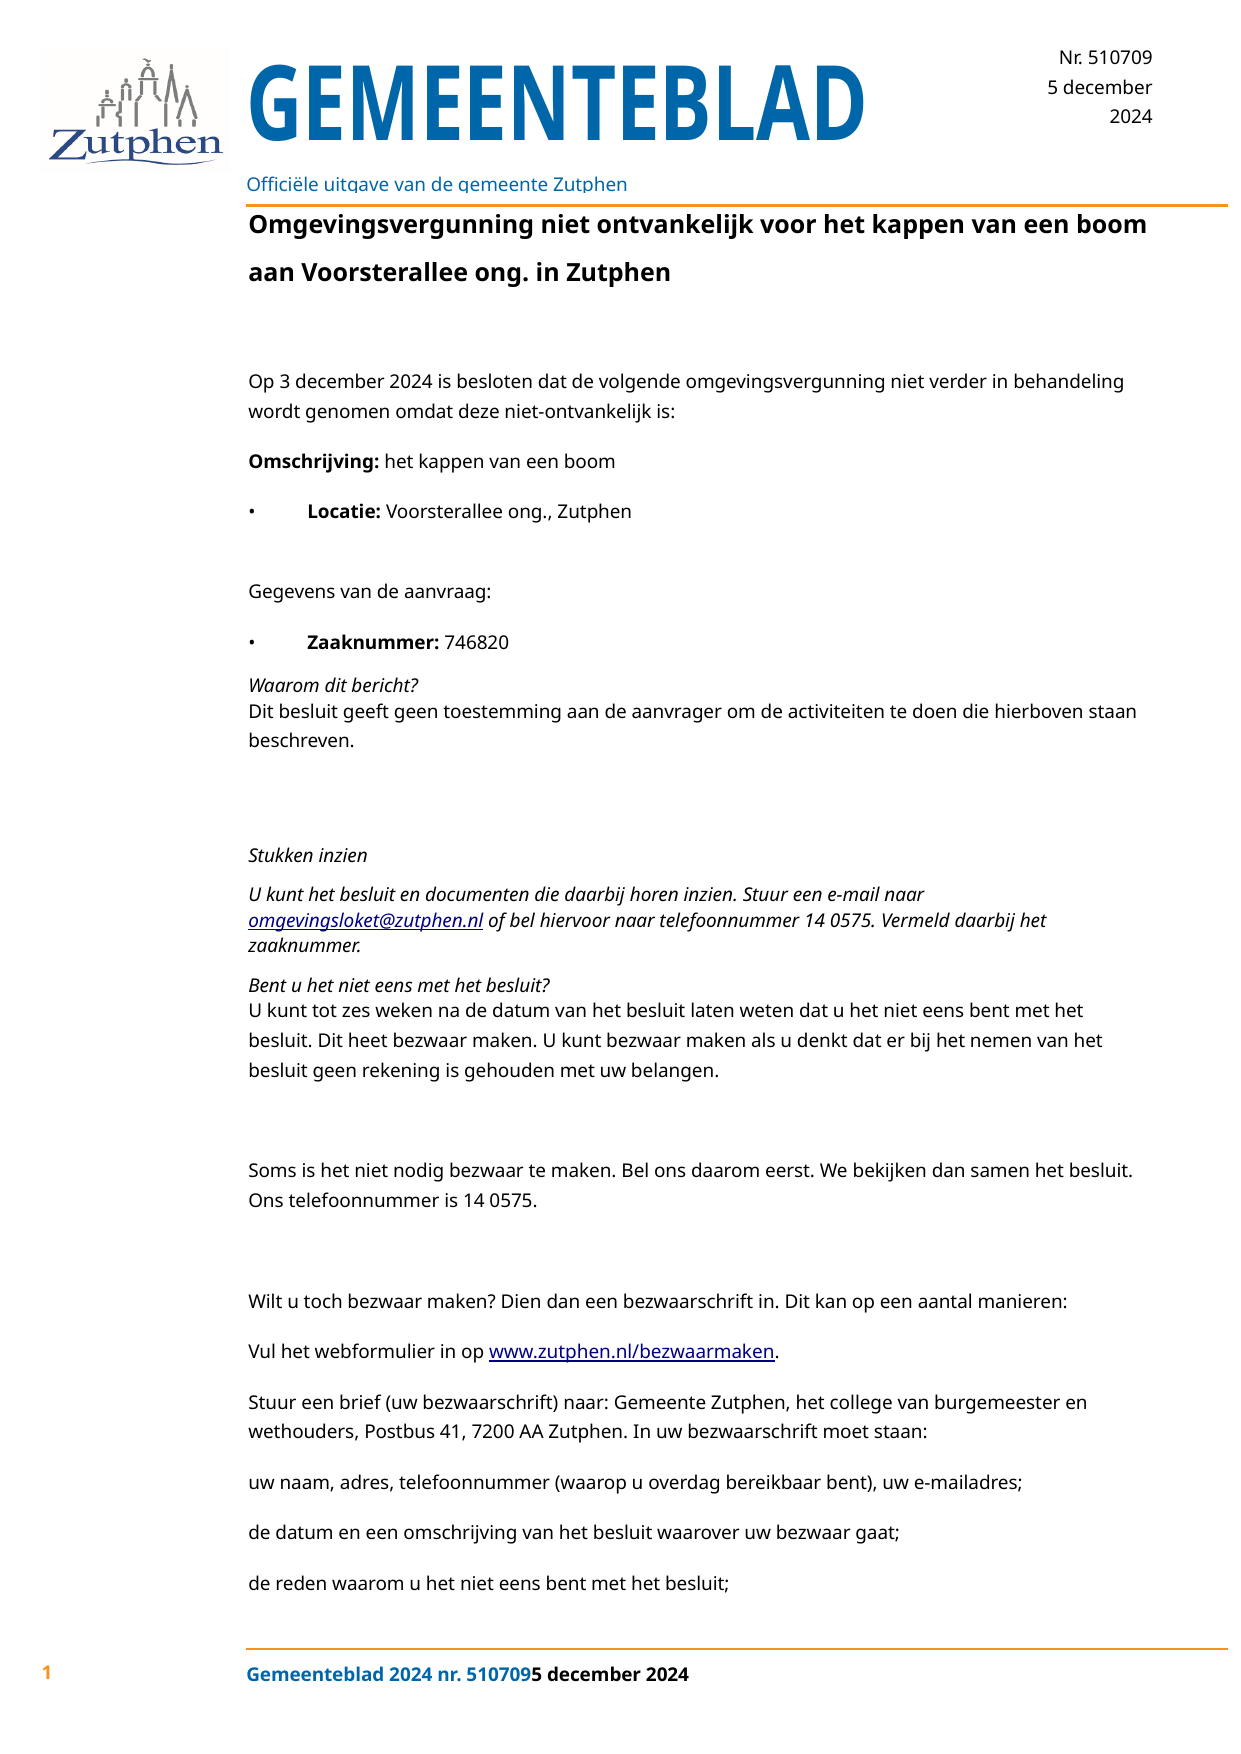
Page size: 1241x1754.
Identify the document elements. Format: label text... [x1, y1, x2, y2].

text Omschrijving: het kappen van een boom [248, 448, 1152, 474]
text U kunt het besluit en documenten die daarbij horen inzien. Stuur een e-mail naar omgevingsloket@zutphen.nl of bel hiervoor naar telefoonnummer 14 0575. Vermeld daarbij het zaaknummer. [248, 881, 1152, 958]
text de reden waarom u het niet eens bent met het besluit; [248, 1570, 1152, 1596]
text uw naam, adres, telefoonnummer (waarop u overdag bereikbaar bent), uw e-mailadres; [248, 1469, 1152, 1495]
list Zaaknummer: 746820 [248, 629, 1152, 655]
text Bent u het niet eens met het besluit? [248, 972, 1152, 998]
text U kunt tot zes weken na de datum van het besluit laten weten dat u het niet eens bent met het besluit. Dit heet bezwaar maken. U kunt bezwaar maken als u denkt dat er bij het nemen van het besluit geen rekening is gehouden met uw belangen. [248, 998, 1152, 1083]
text Vul het webformulier in op www.zutphen.nl/bezwaarmaken. [248, 1338, 1152, 1364]
text Omgevingsvergunning niet ontvankelijk voor het kappen van een boom aan Voorsterallee ong. in Zutphen [248, 207, 1152, 288]
text de datum en een omschrijving van het besluit waarover uw bezwaar gaat; [248, 1519, 1152, 1545]
text Op 3 december 2024 is besloten dat de volgende omgevingsvergunning niet verder in behandeling wordt genomen omdat deze niet-ontvankelijk is: [248, 368, 1152, 424]
picture [41, 47, 231, 172]
list Locatie: Voorsterallee ong., Zutphen [248, 499, 1152, 524]
text Gegevens van de aanvraag: [248, 579, 1152, 604]
text Stuur een brief (uw bezwaarschrift) naar: Gemeente Zutphen, het college van burgemeester en wethouders, Postbus 41, 7200 AA Zutphen. In uw bezwaarschrift moet staan: [248, 1389, 1152, 1444]
text Dit besluit geeft geen toestemming aan de aanvrager om de activiteiten te doen die hierboven staan beschreven. [248, 698, 1152, 753]
text Wilt u toch bezwaar maken? Dien dan een bezwaarschrift in. Dit kan op een aantal manieren: [248, 1288, 1152, 1314]
text Soms is het niet nodig bezwaar te maken. Bel ons daarom eerst. We bekijken dan samen het besluit. Ons telefoonnummer is 14 0575. [248, 1158, 1152, 1213]
text Stukken inzien [248, 842, 1152, 868]
text Waarom dit bericht? [248, 672, 1152, 698]
